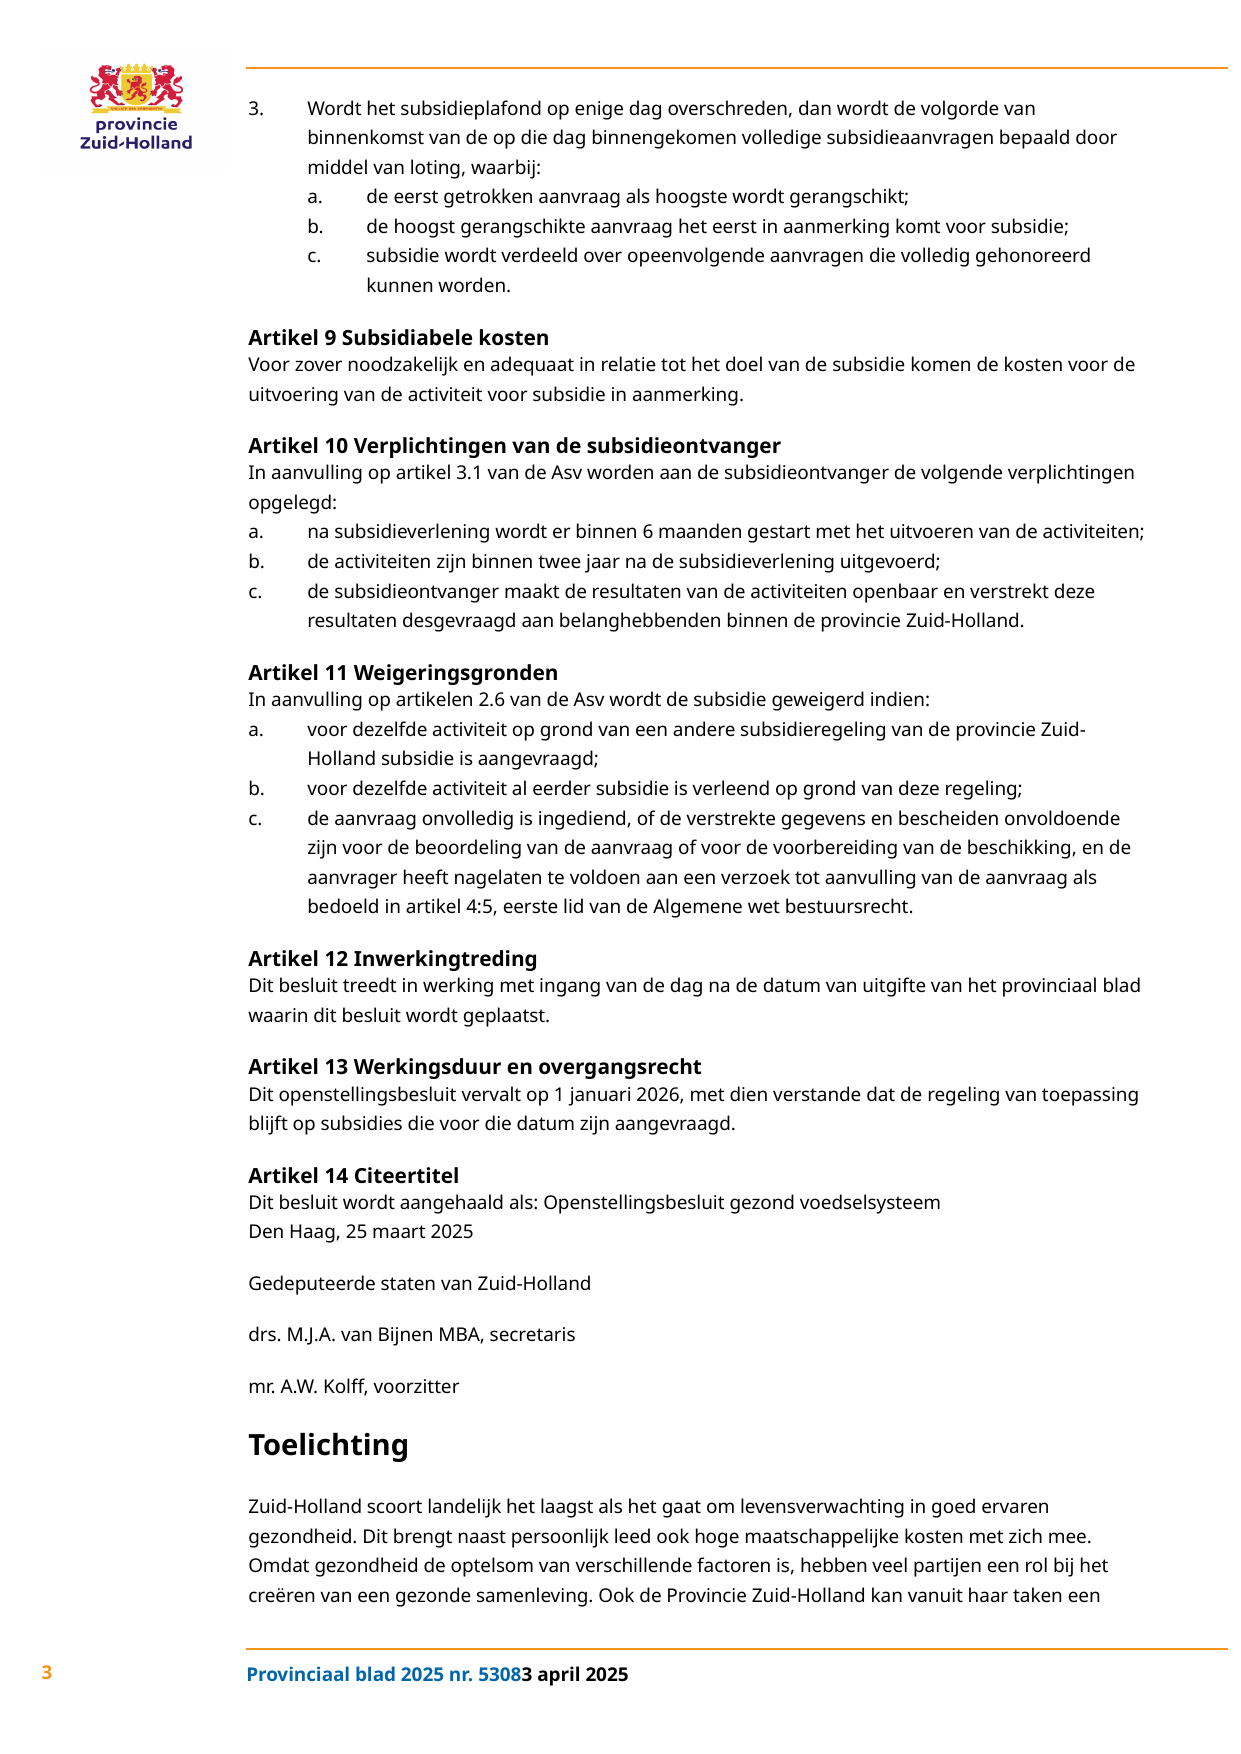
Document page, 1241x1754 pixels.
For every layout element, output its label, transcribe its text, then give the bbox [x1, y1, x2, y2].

text Artikel 12 Inwerkingtreding [248, 944, 1152, 972]
text Artikel 10 Verplichtingen van de subsidieontvanger [248, 431, 1152, 459]
list subsidie wordt verdeeld over opeenvolgende aanvragen die volledig gehonoreerd kunnen worden. [307, 243, 1152, 298]
text Artikel 13 Werkingsduur en overgangsrecht [248, 1052, 1152, 1081]
text mr. A.W. Kolff, voorzitter [248, 1373, 1152, 1399]
text Zuid-Holland scoort landelijk het laagst als het gaat om levensverwachting in goed ervaren gezondheid. Dit brengt naast persoonlijk leed ook hoge maatschappelijke kosten met zich mee. Omdat gezondheid de optelsom van verschillende factoren is, hebben veel partijen een rol bij het creëren van een gezonde samenleving. Ook de Provincie Zuid-Holland kan vanuit haar taken een [248, 1493, 1152, 1608]
picture [41, 47, 231, 172]
text Toelichting [248, 1424, 1152, 1464]
text Dit besluit wordt aangehaald als: Openstellingsbesluit gezond voedselsysteem [248, 1189, 1152, 1215]
text Artikel 11 Weigeringsgronden [248, 658, 1152, 686]
text Dit openstellingsbesluit vervalt op 1 januari 2026, met dien verstande dat de regeling van toepassing blijft op subsidies die voor die datum zijn aangevraagd. [248, 1081, 1152, 1136]
text Artikel 14 Citeertitel [248, 1161, 1152, 1189]
text drs. M.J.A. van Bijnen MBA, secretaris [248, 1322, 1152, 1347]
text Gedeputeerde staten van Zuid-Holland [248, 1270, 1152, 1296]
list na subsidieverlening wordt er binnen 6 maanden gestart met het uitvoeren van de activiteiten; [248, 519, 1152, 544]
list voor dezelfde activiteit al eerder subsidie is verleend op grond van deze regeling; [248, 775, 1152, 801]
list de subsidieontvanger maakt de resultaten van de activiteiten openbaar en verstrekt deze resultaten desgevraagd aan belanghebbenden binnen de provincie Zuid-Holland. [248, 578, 1152, 633]
list de activiteiten zijn binnen twee jaar na de subsidieverlening uitgevoerd; [248, 548, 1152, 574]
list voor dezelfde activiteit op grond van een andere subsidieregeling van de provincie Zuid-Holland subsidie is aangevraagd; [248, 716, 1152, 771]
text In aanvulling op artikel 3.1 van de Asv worden aan de subsidieontvanger de volgende verplichtingen opgelegd: [248, 459, 1152, 515]
text Dit besluit treedt in werking met ingang van de dag na de datum van uitgifte van het provinciaal blad waarin dit besluit wordt geplaatst. [248, 972, 1152, 1028]
list de hoogst gerangschikte aanvraag het eerst in aanmerking komt voor subsidie; [307, 213, 1152, 239]
text Artikel 9 Subsidiabele kosten [248, 323, 1152, 351]
list de eerst getrokken aanvraag als hoogste wordt gerangschikt; [307, 183, 1152, 209]
list de aanvraag onvolledig is ingediend, of de verstrekte gegevens en bescheiden onvoldoende zijn voor de beoordeling van de aanvraag of voor de voorbereiding van de beschikking, en de aanvrager heeft nagelaten te voldoen aan een verzoek tot aanvulling van de aanvraag als bedoeld in artikel 4:5, eerste lid van de Algemene wet bestuursrecht. [248, 805, 1152, 919]
text Voor zover noodzakelijk en adequaat in relatie tot het doel van de subsidie komen de kosten voor de uitvoering van de activiteit voor subsidie in aanmerking. [248, 351, 1152, 406]
list Wordt het subsidieplafond op enige dag overschreden, dan wordt de volgorde van binnenkomst van de op die dag binnengekomen volledige subsidieaanvragen bepaald door middel van loting, waarbij: [248, 95, 1152, 180]
text Den Haag, 25 maart 2025 [248, 1219, 1152, 1244]
text In aanvulling op artikelen 2.6 van de Asv wordt de subsidie geweigerd indien: [248, 686, 1152, 712]
